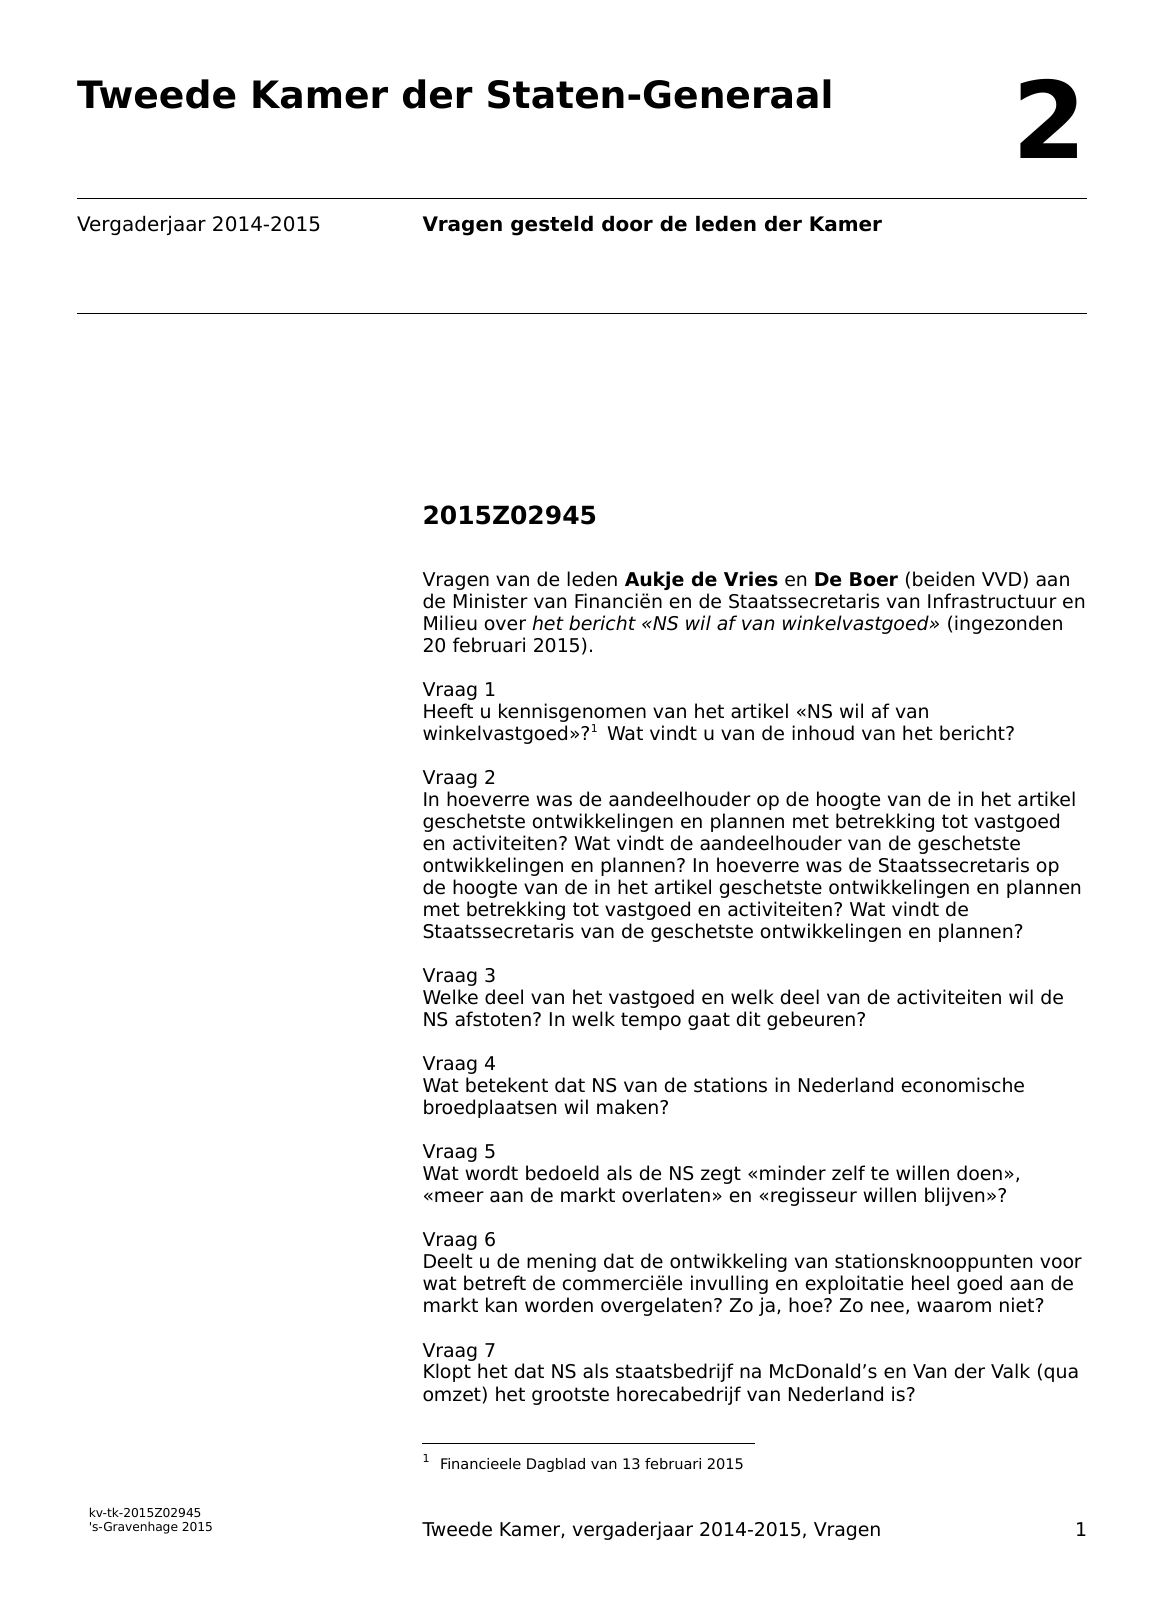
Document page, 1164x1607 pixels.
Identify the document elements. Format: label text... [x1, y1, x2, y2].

text 's-Gravenhage 2015 [88, 1520, 323, 1534]
text Heeft u kennisgenomen van het artikel «NS wil af van winkelvastgoed»? Wat vindt u van de inhoud van het bericht? [422, 701, 1087, 745]
table_cell Vragen gesteld door de leden der Kamer [422, 199, 1087, 313]
text In hoeverre was de aandeelhouder op de hoogte van de in het artikel geschetste ontwikkelingen en plannen met betrekking tot vastgoed en activiteiten? Wat vindt de aandeelhouder van de geschetste ontwikkelingen en plannen? In hoeverre was de Staatssecretaris op de hoogte van de in het artikel geschetste ontwikkelingen en plannen met betrekking tot vastgoed en activiteiten? Wat vindt de Staatssecretaris van de geschetste ontwikkelingen en plannen? [422, 789, 1087, 943]
text Vraag 7 [422, 1339, 1087, 1361]
text Vraag 3 [422, 965, 1087, 987]
text Vraag 1 [422, 679, 1087, 701]
text Welke deel van het vastgoed en welk deel van de activiteiten wil de NS afstoten? In welk tempo gaat dit gebeuren? [422, 987, 1087, 1031]
text Vraag 2 [422, 767, 1087, 789]
text Vraag 5 [422, 1141, 1087, 1163]
table_header Tweede Kamer der Staten-Generaal [77, 59, 886, 198]
table_header 2 [886, 59, 1087, 198]
text Deelt u de mening dat de ontwikkeling van stationsknooppunten voor wat betreft de commerciële invulling en exploitatie heel goed aan de markt kan worden overgelaten? Zo ja, hoe? Zo nee, waarom niet? [422, 1251, 1087, 1317]
text Wat betekent dat NS van de stations in Nederland economische broedplaatsen wil maken? [422, 1075, 1087, 1119]
text Financieele Dagblad van 13 februari 2015 [422, 1452, 1087, 1474]
text Wat wordt bedoeld als de NS zegt «minder zelf te willen doen», «meer aan de markt overlaten» en «regisseur willen blijven»? [422, 1163, 1087, 1207]
text Vragen van de leden Aukje de Vries en De Boer (beiden VVD) aan de Minister van Financiën en de Staatssecretaris van Infrastructuur en Milieu over het bericht «NS wil af van winkelvastgoed» (ingezonden 20 februari 2015). [422, 569, 1087, 657]
text Vraag 6 [422, 1229, 1087, 1251]
text 2015Z02945 [422, 501, 1087, 531]
text Klopt het dat NS als staatsbedrijf na McDonald’s en Van der Valk (qua omzet) het grootste horecabedrijf van Nederland is? [422, 1361, 1087, 1405]
text Vraag 4 [422, 1053, 1087, 1075]
table_cell Vergaderjaar 2014-2015 [77, 199, 422, 313]
text kv-tk-2015Z02945 [88, 1506, 323, 1520]
